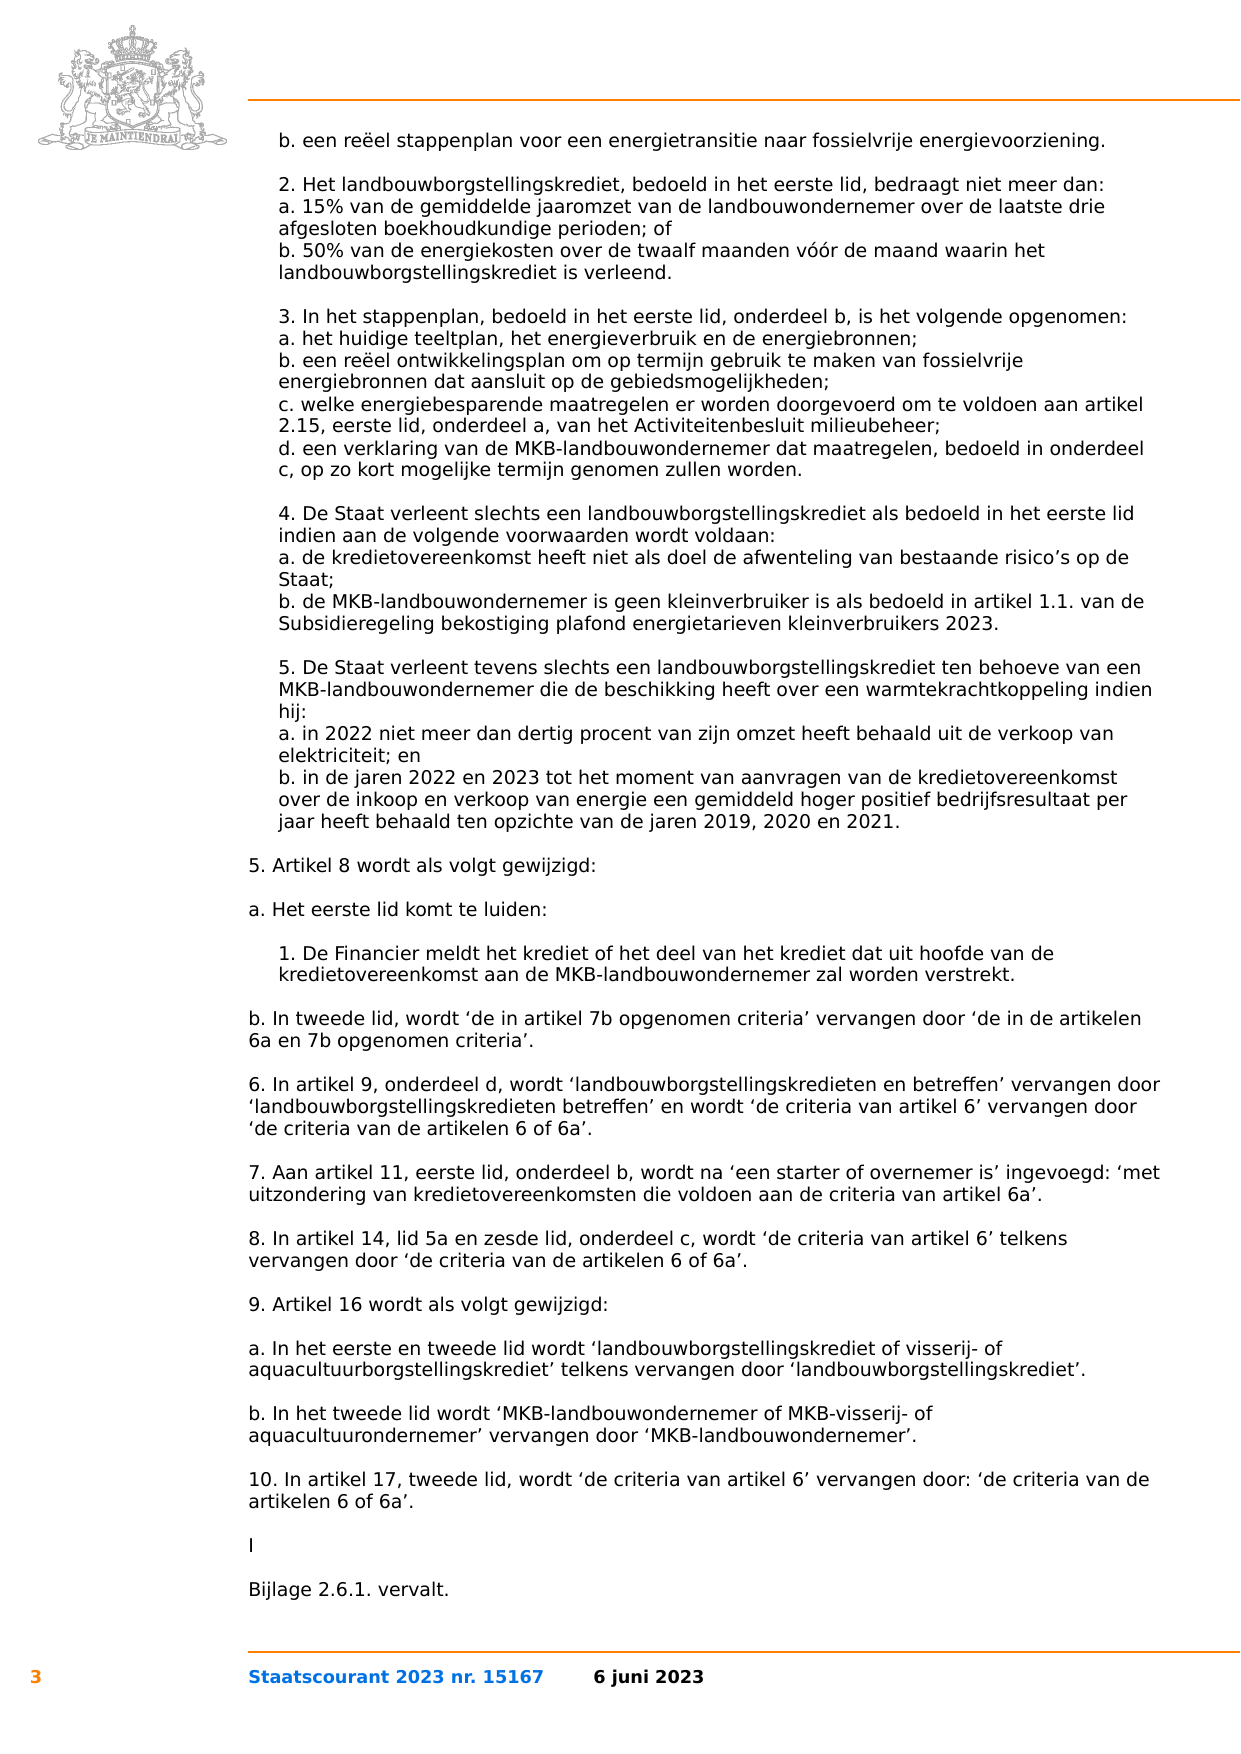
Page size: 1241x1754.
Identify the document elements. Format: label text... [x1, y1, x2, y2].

text b. in de jaren 2022 en 2023 tot het moment van aanvragen van de kredietovereenkomst over de inkoop en verkoop van energie een gemiddeld hoger positief bedrijfsresultaat per jaar heeft behaald ten opzichte van de jaren 2019, 2020 en 2021. [278, 767, 1163, 833]
text b. 50% van de energiekosten over de twaalf maanden vóór de maand waarin het landbouwborgstellingskrediet is verleend. [278, 240, 1163, 284]
text d. een verklaring van de MKB-landbouwondernemer dat maatregelen, bedoeld in onderdeel c, op zo kort mogelijke termijn genomen zullen worden. [278, 437, 1163, 481]
text b. de MKB-landbouwondernemer is geen kleinverbruiker is als bedoeld in artikel 1.1. van de Subsidieregeling bekostiging plafond energietarieven kleinverbruikers 2023. [278, 591, 1163, 635]
text 7. Aan artikel 11, eerste lid, onderdeel b, wordt na ‘een starter of overnemer is’ ingevoegd: ‘met uitzondering van kredietovereenkomsten die voldoen aan de criteria van artikel 6a’. [248, 1162, 1163, 1206]
text 1. De Financier meldt het krediet of het deel van het krediet dat uit hoofde van de kredietovereenkomst aan de MKB-landbouwondernemer zal worden verstrekt. [278, 942, 1163, 986]
text a. het huidige teeltplan, het energieverbruik en de energiebronnen; [278, 327, 1163, 349]
text a. in 2022 niet meer dan dertig procent van zijn omzet heeft behaald uit de verkoop van elektriciteit; en [278, 723, 1163, 767]
text b. een reëel stappenplan voor een energietransitie naar fossielvrije energievoorziening. [278, 130, 1163, 152]
text 9. Artikel 16 wordt als volgt gewijzigd: [248, 1293, 1163, 1316]
text 5. Artikel 8 wordt als volgt gewijzigd: [248, 855, 1163, 877]
text b. een reëel ontwikkelingsplan om op termijn gebruik te maken van fossielvrije energiebronnen dat aansluit op de gebiedsmogelijkheden; [278, 349, 1163, 393]
text 4. De Staat verleent slechts een landbouwborgstellingskrediet als bedoeld in het eerste lid indien aan de volgende voorwaarden wordt voldaan: [278, 503, 1163, 547]
text b. In het tweede lid wordt ‘MKB-landbouwondernemer of MKB-visserij- of aquacultuurondernemer’ vervangen door ‘MKB-landbouwondernemer’. [248, 1403, 1163, 1447]
text a. de kredietovereenkomst heeft niet als doel de afwenteling van bestaande risico’s op de Staat; [278, 547, 1163, 591]
text 8. In artikel 14, lid 5a en zesde lid, onderdeel c, wordt ‘de criteria van artikel 6’ telkens vervangen door ‘de criteria van de artikelen 6 of 6a’. [248, 1228, 1163, 1272]
text 6. In artikel 9, onderdeel d, wordt ‘landbouwborgstellingskredieten en betreffen’ vervangen door ‘landbouwborgstellingskredieten betreffen’ en wordt ‘de criteria van artikel 6’ vervangen door ‘de criteria van de artikelen 6 of 6a’. [248, 1074, 1163, 1140]
text a. In het eerste en tweede lid wordt ‘landbouwborgstellingskrediet of visserij- of aquacultuurborgstellingskrediet’ telkens vervangen door ‘landbouwborgstellingskrediet’. [248, 1337, 1163, 1381]
text c. welke energiebesparende maatregelen er worden doorgevoerd om te voldoen aan artikel 2.15, eerste lid, onderdeel a, van het Activiteitenbesluit milieubeheer; [278, 393, 1163, 437]
text b. In tweede lid, wordt ‘de in artikel 7b opgenomen criteria’ vervangen door ‘de in de artikelen 6a en 7b opgenomen criteria’. [248, 1008, 1163, 1052]
text 2. Het landbouwborgstellingskrediet, bedoeld in het eerste lid, bedraagt niet meer dan: [278, 174, 1163, 196]
text 10. In artikel 17, tweede lid, wordt ‘de criteria van artikel 6’ vervangen door: ‘de criteria van de artikelen 6 of 6a’. [248, 1469, 1163, 1513]
text a. Het eerste lid komt te luiden: [248, 898, 1163, 921]
text Bijlage 2.6.1. vervalt. [248, 1579, 1163, 1601]
text 3. In het stappenplan, bedoeld in het eerste lid, onderdeel b, is het volgende opgenomen: [278, 306, 1163, 327]
text a. 15% van de gemiddelde jaaromzet van de landbouwondernemer over de laatste drie afgesloten boekhoudkundige perioden; of [278, 196, 1163, 240]
text I [248, 1535, 1163, 1557]
picture [38, 25, 227, 150]
text 5. De Staat verleent tevens slechts een landbouwborgstellingskrediet ten behoeve van een MKB-landbouwondernemer die de beschikking heeft over een warmtekrachtkoppeling indien hij: [278, 657, 1163, 723]
